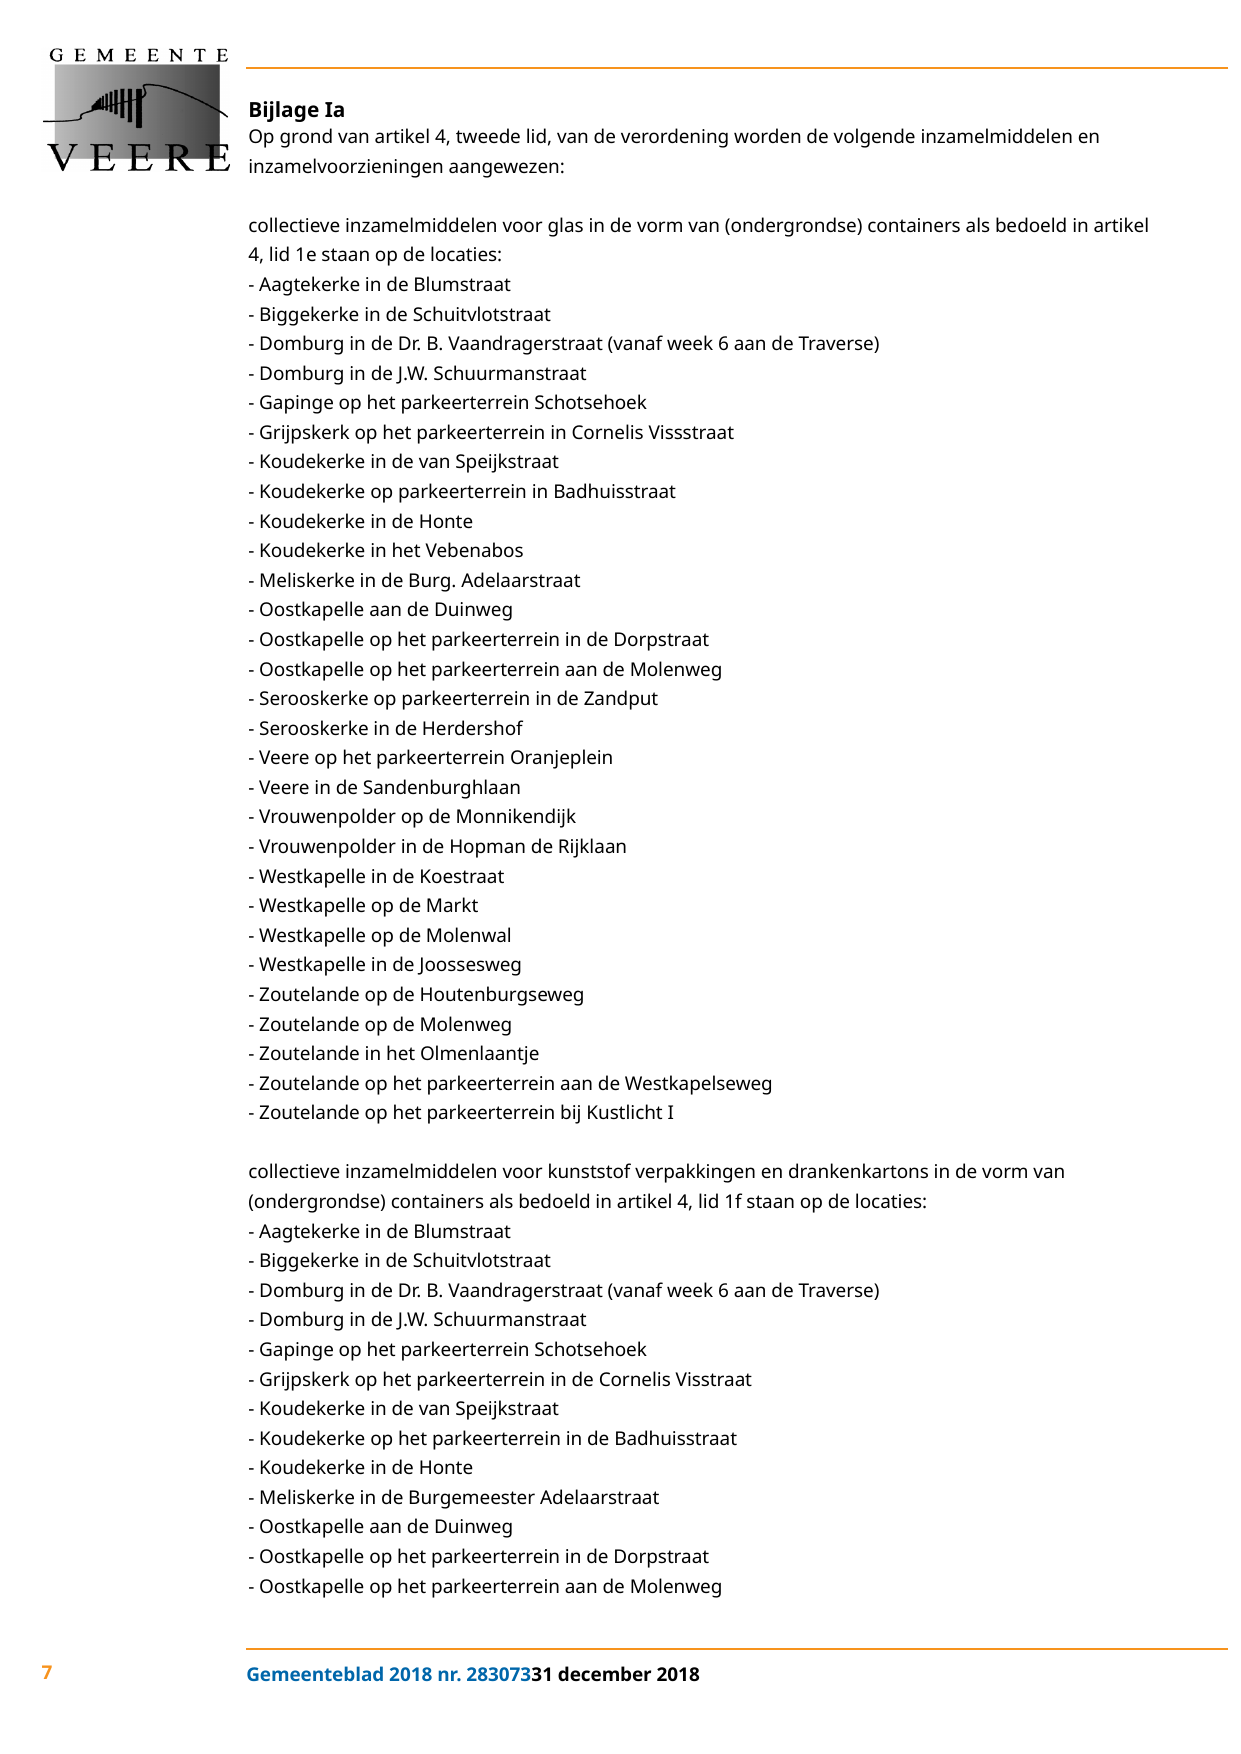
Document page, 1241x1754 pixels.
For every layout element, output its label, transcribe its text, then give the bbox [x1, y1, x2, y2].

text - Zoutelande op de Molenweg [248, 1011, 1152, 1037]
text - Koudekerke op parkeerterrein in Badhuisstraat [248, 478, 1152, 504]
text - Zoutelande op de Houtenburgseweg [248, 981, 1152, 1007]
text - Koudekerke in de van Speijkstraat [248, 449, 1152, 474]
text - Westkapelle op de Molenwal [248, 922, 1152, 948]
text - Domburg in de Dr. B. Vaandragerstraat (vanaf week 6 aan de Traverse) [248, 330, 1152, 356]
text - Grijpskerk op het parkeerterrein in de Cornelis Visstraat [248, 1366, 1152, 1392]
text - Biggekerke in de Schuitvlotstraat [248, 301, 1152, 327]
text - Koudekerke in het Vebenabos [248, 537, 1152, 563]
text - Gapinge op het parkeerterrein Schotsehoek [248, 389, 1152, 415]
text - Veere op het parkeerterrein Oranjeplein [248, 744, 1152, 770]
text - Serooskerke op parkeerterrein in de Zandput [248, 685, 1152, 711]
text Bijlage Ia [248, 95, 1152, 123]
picture [41, 47, 231, 172]
text - Westkapelle op de Markt [248, 892, 1152, 918]
text - Gapinge op het parkeerterrein Schotsehoek [248, 1336, 1152, 1362]
text - Grijpskerk op het parkeerterrein in Cornelis Vissstraat [248, 419, 1152, 445]
text - Oostkapelle aan de Duinweg [248, 1514, 1152, 1539]
text - Westkapelle in de Koestraat [248, 863, 1152, 889]
text - Koudekerke in de Honte [248, 1454, 1152, 1480]
text - Koudekerke in de Honte [248, 508, 1152, 534]
text - Aagtekerke in de Blumstraat [248, 1218, 1152, 1244]
text - Domburg in de J.W. Schuurmanstraat [248, 1307, 1152, 1332]
text - Domburg in de Dr. B. Vaandragerstraat (vanaf week 6 aan de Traverse) [248, 1277, 1152, 1303]
text - Meliskerke in de Burg. Adelaarstraat [248, 567, 1152, 593]
text - Zoutelande op het parkeerterrein bij Kustlicht I [248, 1099, 1152, 1125]
text - Domburg in de J.W. Schuurmanstraat [248, 360, 1152, 386]
text - Vrouwenpolder op de Monnikendijk [248, 804, 1152, 829]
text - Vrouwenpolder in de Hopman de Rijklaan [248, 833, 1152, 859]
text - Serooskerke in de Herdershof [248, 715, 1152, 741]
text - Westkapelle in de Joossesweg [248, 952, 1152, 977]
text - Oostkapelle aan de Duinweg [248, 597, 1152, 622]
text - Meliskerke in de Burgemeester Adelaarstraat [248, 1484, 1152, 1510]
text - Oostkapelle op het parkeerterrein in de Dorpstraat [248, 626, 1152, 652]
text - Oostkapelle op het parkeerterrein in de Dorpstraat [248, 1543, 1152, 1569]
text collectieve inzamelmiddelen voor glas in de vorm van (ondergrondse) containers als bedoeld in artikel 4, lid 1e staan op de locaties: [248, 212, 1152, 267]
text Op grond van artikel 4, tweede lid, van de verordening worden de volgende inzamelmiddelen en inzamelvoorzieningen aangewezen: [248, 123, 1152, 179]
text - Oostkapelle op het parkeerterrein aan de Molenweg [248, 656, 1152, 682]
text - Zoutelande in het Olmenlaantje [248, 1040, 1152, 1066]
text - Biggekerke in de Schuitvlotstraat [248, 1247, 1152, 1273]
text - Koudekerke op het parkeerterrein in de Badhuisstraat [248, 1425, 1152, 1451]
text - Aagtekerke in de Blumstraat [248, 271, 1152, 297]
text - Koudekerke in de van Speijkstraat [248, 1395, 1152, 1421]
text - Zoutelande op het parkeerterrein aan de Westkapelseweg [248, 1070, 1152, 1096]
text collectieve inzamelmiddelen voor kunststof verpakkingen en drankenkartons in de vorm van (ondergrondse) containers als bedoeld in artikel 4, lid 1f staan op de locaties: [248, 1159, 1152, 1214]
text - Oostkapelle op het parkeerterrein aan de Molenweg [248, 1573, 1152, 1599]
text - Veere in de Sandenburghlaan [248, 774, 1152, 800]
